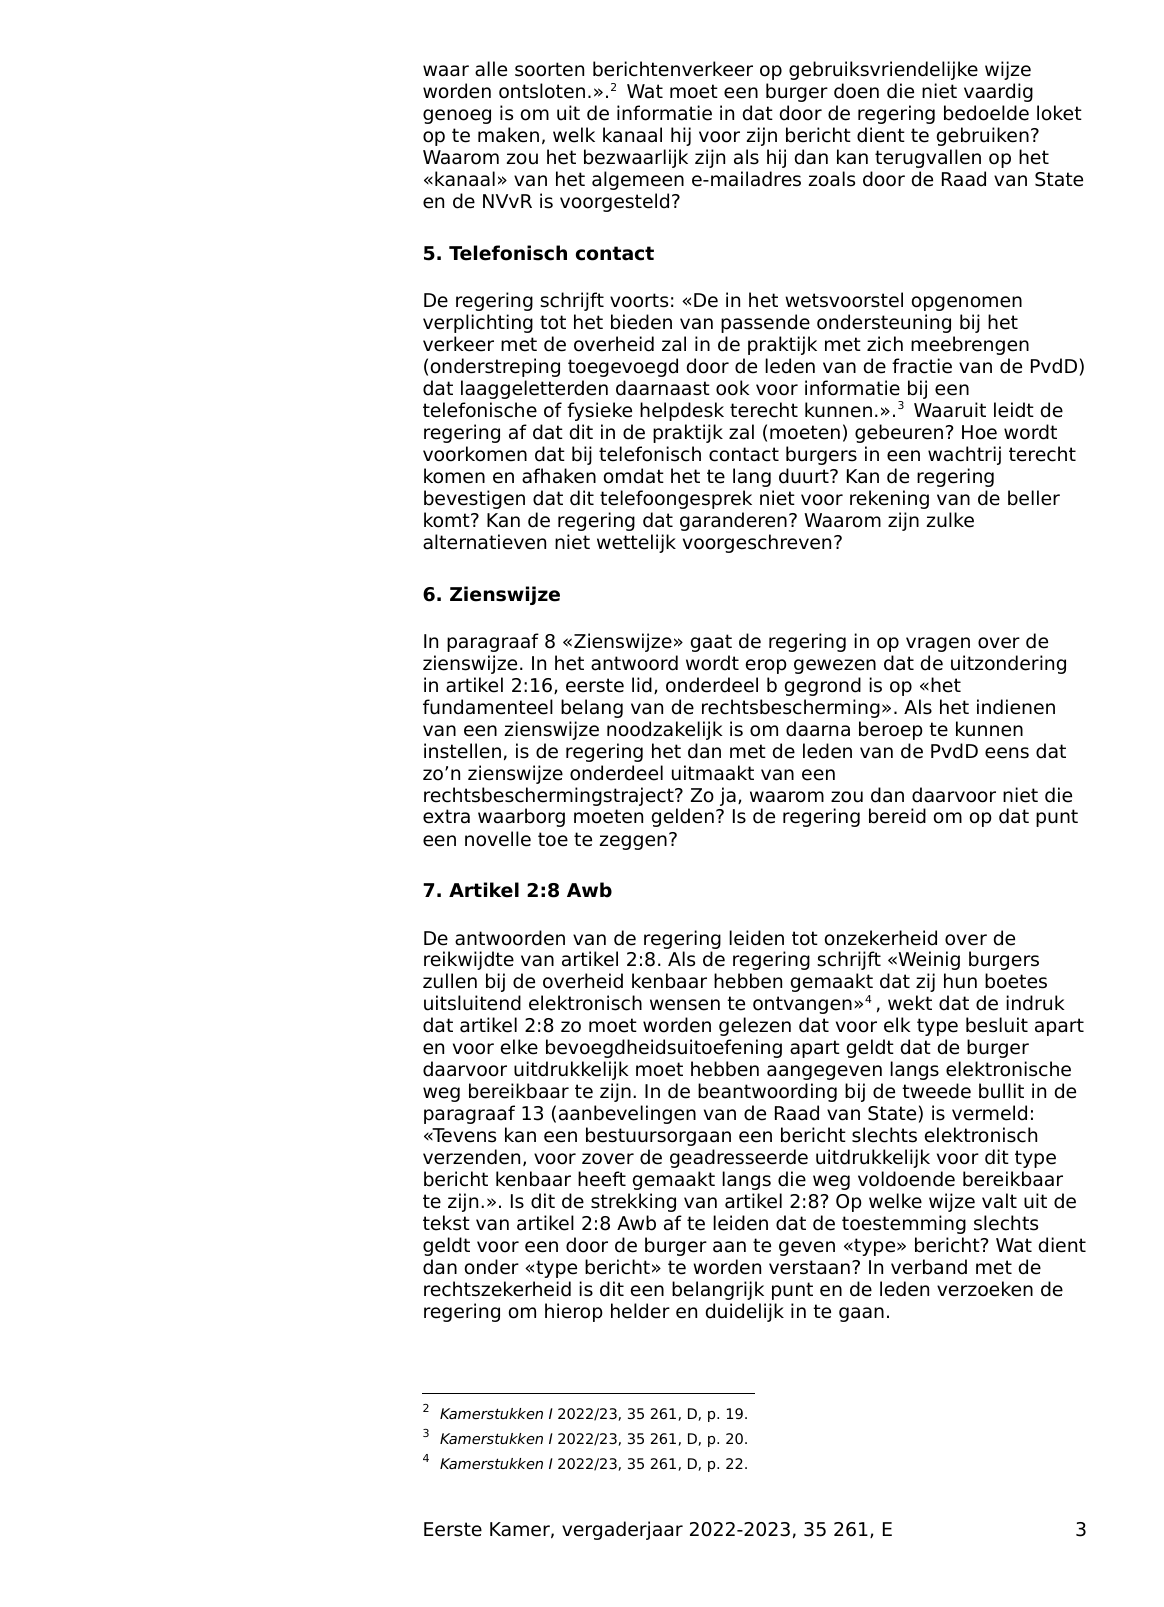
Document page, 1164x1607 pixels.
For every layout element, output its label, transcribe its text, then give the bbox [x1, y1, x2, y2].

text waar alle soorten berichtenverkeer op gebruiksvriendelijke wijze worden ontsloten.». Wat moet een burger doen die niet vaardig genoeg is om uit de informatie in dat door de regering bedoelde loket op te maken, welk kanaal hij voor zijn bericht dient te gebruiken? Waarom zou het bezwaarlijk zijn als hij dan kan terugvallen op het «kanaal» van het algemeen e-mailadres zoals door de Raad van State en de NVvR is voorgesteld? [422, 59, 1087, 213]
text Kamerstukken I 2022/23, 35 261, D, p. 19. [422, 1402, 1087, 1424]
text In paragraaf 8 «Zienswijze» gaat de regering in op vragen over de zienswijze. In het antwoord wordt erop gewezen dat de uitzondering in artikel 2:16, eerste lid, onderdeel b gegrond is op «het fundamenteel belang van de rechtsbescherming». Als het indienen van een zienswijze noodzakelijk is om daarna beroep te kunnen instellen, is de regering het dan met de leden van de PvdD eens dat zo’n zienswijze onderdeel uitmaakt van een rechtsbeschermingstraject? Zo ja, waarom zou dan daarvoor niet die extra waarborg moeten gelden? Is de regering bereid om op dat punt een novelle toe te zeggen? [422, 631, 1087, 850]
text Kamerstukken I 2022/23, 35 261, D, p. 20. [422, 1427, 1087, 1449]
subtitle 6. Zienswijze [422, 584, 1087, 606]
text Kamerstukken I 2022/23, 35 261, D, p. 22. [422, 1452, 1087, 1474]
subtitle 7. Artikel 2:8 Awb [422, 880, 1087, 902]
text De antwoorden van de regering leiden tot onzekerheid over de reikwijdte van artikel 2:8. Als de regering schrijft «Weinig burgers zullen bij de overheid kenbaar hebben gemaakt dat zij hun boetes uitsluitend elektronisch wensen te ontvangen», wekt dat de indruk dat artikel 2:8 zo moet worden gelezen dat voor elk type besluit apart en voor elke bevoegdheidsuitoefening apart geldt dat de burger daarvoor uitdrukkelijk moet hebben aangegeven langs elektronische weg bereikbaar te zijn. In de beantwoording bij de tweede bullit in de paragraaf 13 (aanbevelingen van de Raad van State) is vermeld: «Tevens kan een bestuursorgaan een bericht slechts elektronisch verzenden, voor zover de geadresseerde uitdrukkelijk voor dit type bericht kenbaar heeft gemaakt langs die weg voldoende bereikbaar te zijn.». Is dit de strekking van artikel 2:8? Op welke wijze valt uit de tekst van artikel 2:8 Awb af te leiden dat de toestemming slechts geldt voor een door de burger aan te geven «type» bericht? Wat dient dan onder «type bericht» te worden verstaan? In verband met de rechtszekerheid is dit een belangrijk punt en de leden verzoeken de regering om hierop helder en duidelijk in te gaan. [422, 927, 1087, 1323]
subtitle 5. Telefonisch contact [422, 243, 1087, 265]
text De regering schrijft voorts: «De in het wetsvoorstel opgenomen verplichting tot het bieden van passende ondersteuning bij het verkeer met de overheid zal in de praktijk met zich meebrengen (onderstreping toegevoegd door de leden van de fractie van de PvdD) dat laaggeletterden daarnaast ook voor informatie bij een telefonische of fysieke helpdesk terecht kunnen.». Waaruit leidt de regering af dat dit in de praktijk zal (moeten) gebeuren? Hoe wordt voorkomen dat bij telefonisch contact burgers in een wachtrij terecht komen en afhaken omdat het te lang duurt? Kan de regering bevestigen dat dit telefoongesprek niet voor rekening van de beller komt? Kan de regering dat garanderen? Waarom zijn zulke alternatieven niet wettelijk voorgeschreven? [422, 290, 1087, 554]
